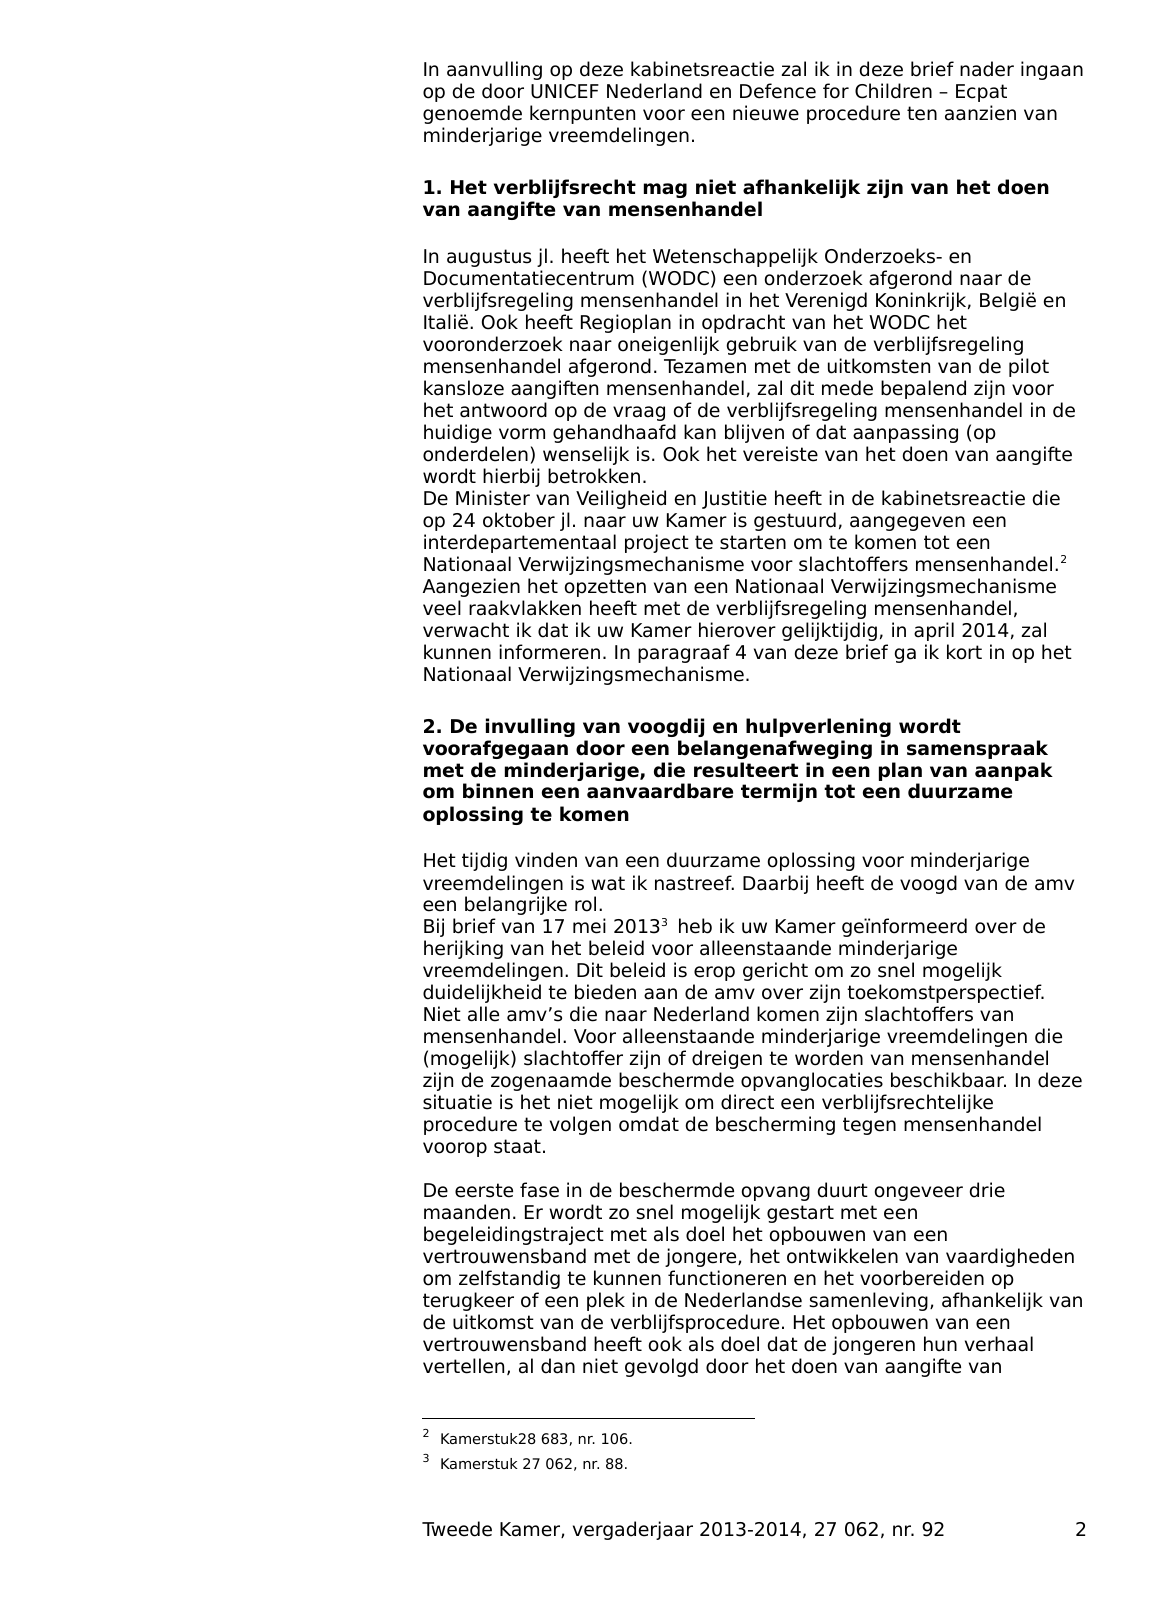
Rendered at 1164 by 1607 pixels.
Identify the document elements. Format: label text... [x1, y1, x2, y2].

text In aanvulling op deze kabinetsreactie zal ik in deze brief nader ingaan op de door UNICEF Nederland en Defence for Children – Ecpat genoemde kernpunten voor een nieuwe procedure ten aanzien van minderjarige vreemdelingen. [422, 59, 1087, 147]
text In augustus jl. heeft het Wetenschappelijk Onderzoeks- en Documentatiecentrum (WODC) een onderzoek afgerond naar de verblijfsregeling mensenhandel in het Verenigd Koninkrijk, België en Italië. Ook heeft Regioplan in opdracht van het WODC het vooronderzoek naar oneigenlijk gebruik van de verblijfsregeling mensenhandel afgerond. Tezamen met de uitkomsten van de pilot kansloze aangiften mensenhandel, zal dit mede bepalend zijn voor het antwoord op de vraag of de verblijfsregeling mensenhandel in de huidige vorm gehandhaafd kan blijven of dat aanpassing (op onderdelen) wenselijk is. Ook het vereiste van het doen van aangifte wordt hierbij betrokken. [422, 246, 1087, 488]
text Kamerstuk 27 062, nr. 88. [422, 1452, 1087, 1474]
text Kamerstuk28 683, nr. 106. [422, 1427, 1087, 1449]
text Bij brief van 17 mei 2013 heb ik uw Kamer geïnformeerd over de herijking van het beleid voor alleenstaande minderjarige vreemdelingen. Dit beleid is erop gericht om zo snel mogelijk duidelijkheid te bieden aan de amv over zijn toekomstperspectief. Niet alle amv’s die naar Nederland komen zijn slachtoffers van mensenhandel. Voor alleenstaande minderjarige vreemdelingen die (mogelijk) slachtoffer zijn of dreigen te worden van mensenhandel zijn de zogenaamde beschermde opvanglocaties beschikbaar. In deze situatie is het niet mogelijk om direct een verblijfsrechtelijke procedure te volgen omdat de bescherming tegen mensenhandel voorop staat. [422, 916, 1087, 1158]
subtitle 1. Het verblijfsrecht mag niet afhankelijk zijn van het doen van aangifte van mensenhandel [422, 177, 1087, 221]
text Het tijdig vinden van een duurzame oplossing voor minderjarige vreemdelingen is wat ik nastreef. Daarbij heeft de voogd van de amv een belangrijke rol. [422, 850, 1087, 916]
text De Minister van Veiligheid en Justitie heeft in de kabinetsreactie die op 24 oktober jl. naar uw Kamer is gestuurd, aangegeven een interdepartementaal project te starten om te komen tot een Nationaal Verwijzingsmechanisme voor slachtoffers mensenhandel. Aangezien het opzetten van een Nationaal Verwijzingsmechanisme veel raakvlakken heeft met de verblijfsregeling mensenhandel, verwacht ik dat ik uw Kamer hierover gelijktijdig, in april 2014, zal kunnen informeren. In paragraaf 4 van deze brief ga ik kort in op het Nationaal Verwijzingsmechanisme. [422, 488, 1087, 686]
text De eerste fase in de beschermde opvang duurt ongeveer drie maanden. Er wordt zo snel mogelijk gestart met een begeleidingstraject met als doel het opbouwen van een vertrouwensband met de jongere, het ontwikkelen van vaardigheden om zelfstandig te kunnen functioneren en het voorbereiden op terugkeer of een plek in de Nederlandse samenleving, afhankelijk van de uitkomst van de verblijfsprocedure. Het opbouwen van een vertrouwensband heeft ook als doel dat de jongeren hun verhaal vertellen, al dan niet gevolgd door het doen van aangifte van [422, 1180, 1087, 1378]
subtitle 2. De invulling van voogdij en hulpverlening wordt voorafgegaan door een belangenafweging in samenspraak met de minderjarige, die resulteert in een plan van aanpak om binnen een aanvaardbare termijn tot een duurzame oplossing te komen [422, 716, 1087, 825]
